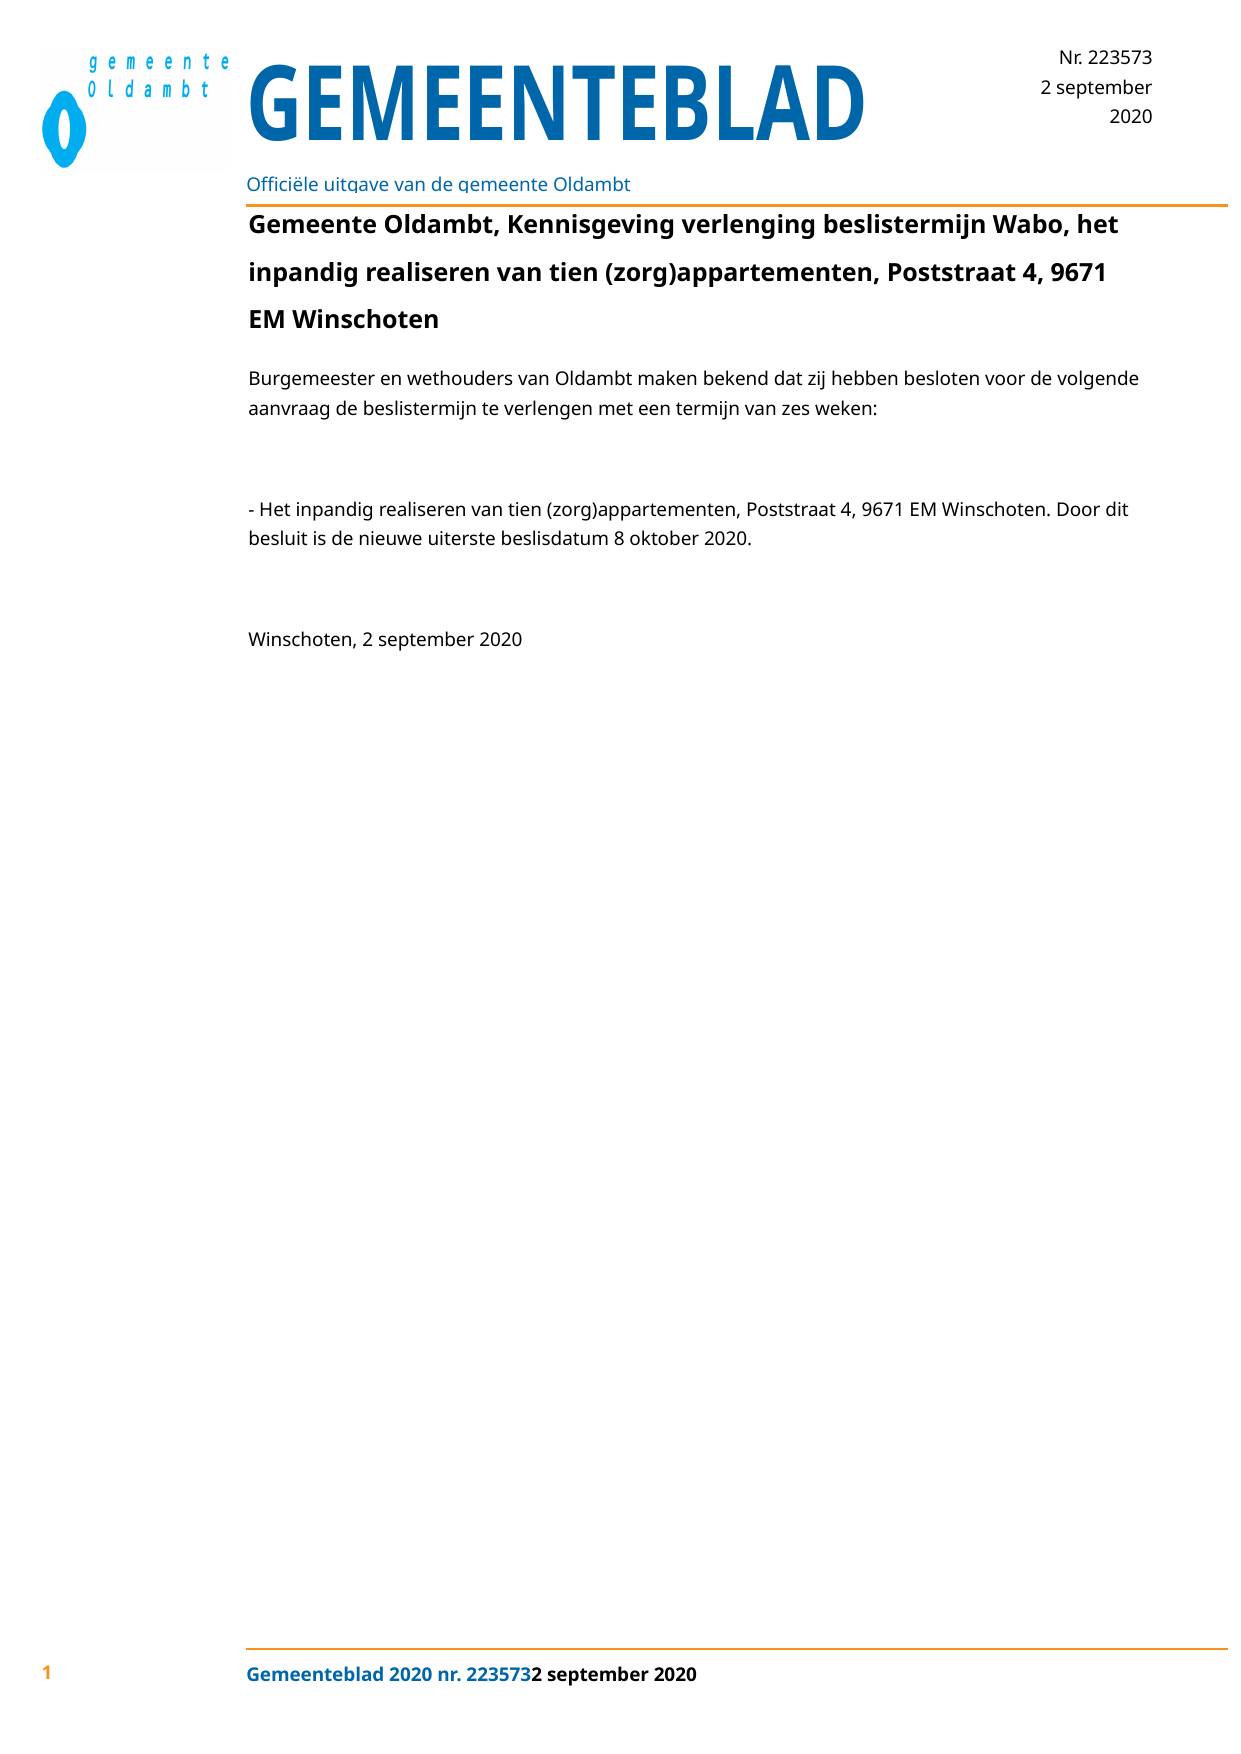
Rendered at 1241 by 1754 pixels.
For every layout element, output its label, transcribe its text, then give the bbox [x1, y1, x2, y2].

text - Het inpandig realiseren van tien (zorg)appartementen, Poststraat 4, 9671 EM Winschoten. Door dit besluit is de nieuwe uiterste beslisdatum 8 oktober 2020. [248, 496, 1152, 551]
text Burgemeester en wethouders van Oldambt maken bekend dat zij hebben besloten voor de volgende aanvraag de beslistermijn te verlengen met een termijn van zes weken: [248, 366, 1152, 421]
text Gemeente Oldambt, Kennisgeving verlenging beslistermijn Wabo, het inpandig realiseren van tien (zorg)appartementen, Poststraat 4, 9671 EM Winschoten [248, 207, 1152, 336]
text Winschoten, 2 september 2020 [248, 626, 1152, 652]
picture [41, 47, 231, 172]
